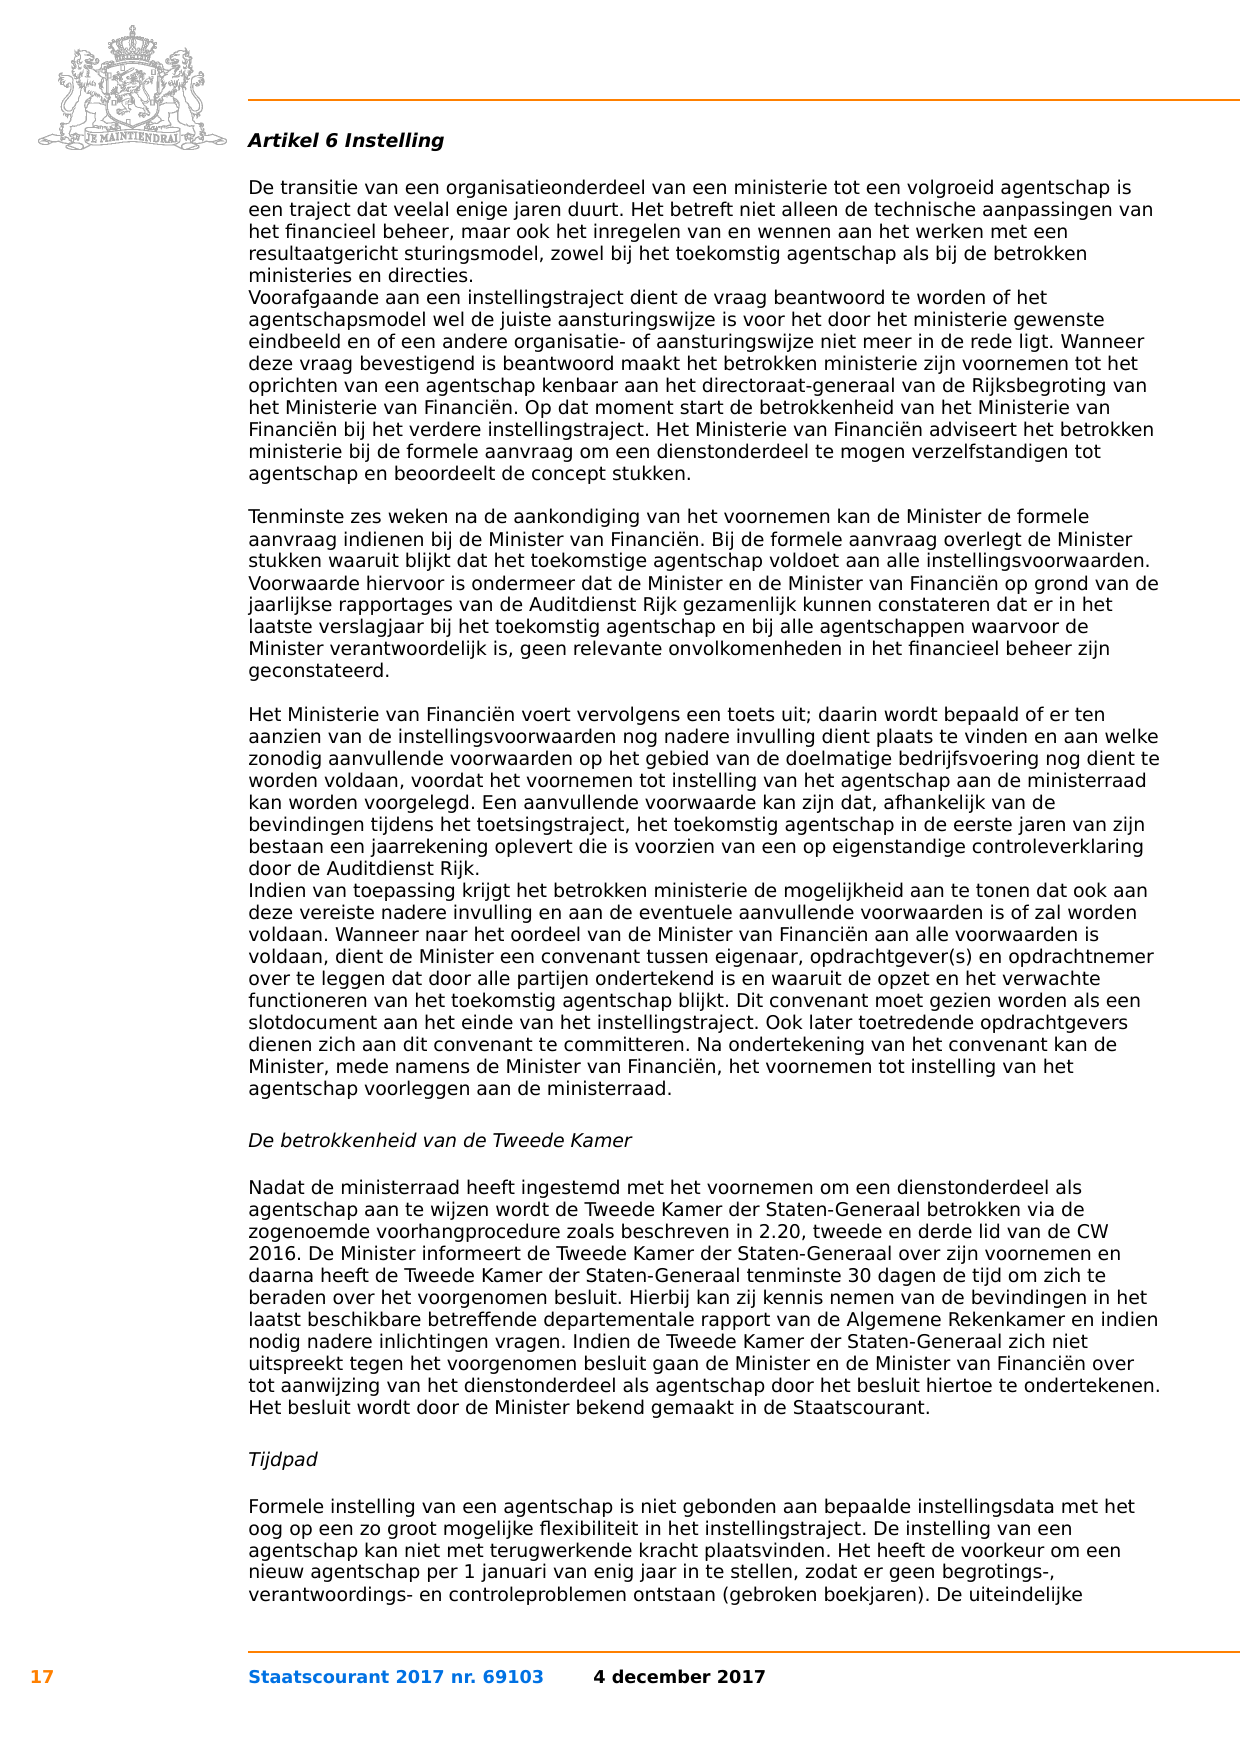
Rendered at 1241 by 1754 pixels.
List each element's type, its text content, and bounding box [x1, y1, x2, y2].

subtitle Artikel 6 Instelling [248, 130, 1163, 152]
text Nadat de ministerraad heeft ingestemd met het voornemen om een dienstonderdeel als agentschap aan te wijzen wordt de Tweede Kamer der Staten-Generaal betrokken via de zogenoemde voorhangprocedure zoals beschreven in 2.20, tweede en derde lid van de CW 2016. De Minister informeert de Tweede Kamer der Staten-Generaal over zijn voornemen en daarna heeft de Tweede Kamer der Staten-Generaal tenminste 30 dagen de tijd om zich te beraden over het voorgenomen besluit. Hierbij kan zij kennis nemen van de bevindingen in het laatst beschikbare betreffende departementale rapport van de Algemene Rekenkamer en indien nodig nadere inlichtingen vragen. Indien de Tweede Kamer der Staten-Generaal zich niet uitspreekt tegen het voorgenomen besluit gaan de Minister en de Minister van Financiën over tot aanwijzing van het dienstonderdeel als agentschap door het besluit hiertoe te ondertekenen. Het besluit wordt door de Minister bekend gemaakt in de Staatscourant. [248, 1177, 1163, 1418]
text Indien van toepassing krijgt het betrokken ministerie de mogelijkheid aan te tonen dat ook aan deze vereiste nadere invulling en aan de eventuele aanvullende voorwaarden is of zal worden voldaan. Wanneer naar het oordeel van de Minister van Financiën aan alle voorwaarden is voldaan, dient de Minister een convenant tussen eigenaar, opdrachtgever(s) en opdrachtnemer over te leggen dat door alle partijen ondertekend is en waaruit de opzet en het verwachte functioneren van het toekomstig agentschap blijkt. Dit convenant moet gezien worden als een slotdocument aan het einde van het instellingstraject. Ook later toetredende opdrachtgevers dienen zich aan dit convenant te committeren. Na ondertekening van het convenant kan de Minister, mede namens de Minister van Financiën, het voornemen tot instelling van het agentschap voorleggen aan de ministerraad. [248, 880, 1163, 1100]
text De transitie van een organisatieonderdeel van een ministerie tot een volgroeid agentschap is een traject dat veelal enige jaren duurt. Het betreft niet alleen de technische aanpassingen van het financieel beheer, maar ook het inregelen van en wennen aan het werken met een resultaatgericht sturingsmodel, zowel bij het toekomstig agentschap als bij de betrokken ministeries en directies. [248, 177, 1163, 287]
text Voorafgaande aan een instellingstraject dient de vraag beantwoord te worden of het agentschapsmodel wel de juiste aansturingswijze is voor het door het ministerie gewenste eindbeeld en of een andere organisatie- of aansturingswijze niet meer in de rede ligt. Wanneer deze vraag bevestigend is beantwoord maakt het betrokken ministerie zijn voornemen tot het oprichten van een agentschap kenbaar aan het directoraat-generaal van de Rijksbegroting van het Ministerie van Financiën. Op dat moment start de betrokkenheid van het Ministerie van Financiën bij het verdere instellingstraject. Het Ministerie van Financiën adviseert het betrokken ministerie bij de formele aanvraag om een dienstonderdeel te mogen verzelfstandigen tot agentschap en beoordeelt de concept stukken. [248, 287, 1163, 484]
subtitle Tijdpad [248, 1448, 1163, 1471]
subtitle De betrokkenheid van de Tweede Kamer [248, 1130, 1163, 1152]
text Tenminste zes weken na de aankondiging van het voornemen kan de Minister de formele aanvraag indienen bij de Minister van Financiën. Bij de formele aanvraag overlegt de Minister stukken waaruit blijkt dat het toekomstige agentschap voldoet aan alle instellingsvoorwaarden. Voorwaarde hiervoor is ondermeer dat de Minister en de Minister van Financiën op grond van de jaarlijkse rapportages van de Auditdienst Rijk gezamenlijk kunnen constateren dat er in het laatste verslagjaar bij het toekomstig agentschap en bij alle agentschappen waarvoor de Minister verantwoordelijk is, geen relevante onvolkomenheden in het financieel beheer zijn geconstateerd. [248, 506, 1163, 682]
picture [38, 25, 227, 150]
text Het Ministerie van Financiën voert vervolgens een toets uit; daarin wordt bepaald of er ten aanzien van de instellingsvoorwaarden nog nadere invulling dient plaats te vinden en aan welke zonodig aanvullende voorwaarden op het gebied van de doelmatige bedrijfsvoering nog dient te worden voldaan, voordat het voornemen tot instelling van het agentschap aan de ministerraad kan worden voorgelegd. Een aanvullende voorwaarde kan zijn dat, afhankelijk van de bevindingen tijdens het toetsingstraject, het toekomstig agentschap in de eerste jaren van zijn bestaan een jaarrekening oplevert die is voorzien van een op eigenstandige controleverklaring door de Auditdienst Rijk. [248, 704, 1163, 880]
text Formele instelling van een agentschap is niet gebonden aan bepaalde instellingsdata met het oog op een zo groot mogelijke flexibiliteit in het instellingstraject. De instelling van een agentschap kan niet met terugwerkende kracht plaatsvinden. Het heeft de voorkeur om een nieuw agentschap per 1 januari van enig jaar in te stellen, zodat er geen begrotings-, verantwoordings- en controleproblemen ontstaan (gebroken boekjaren). De uiteindelijke [248, 1496, 1163, 1605]
